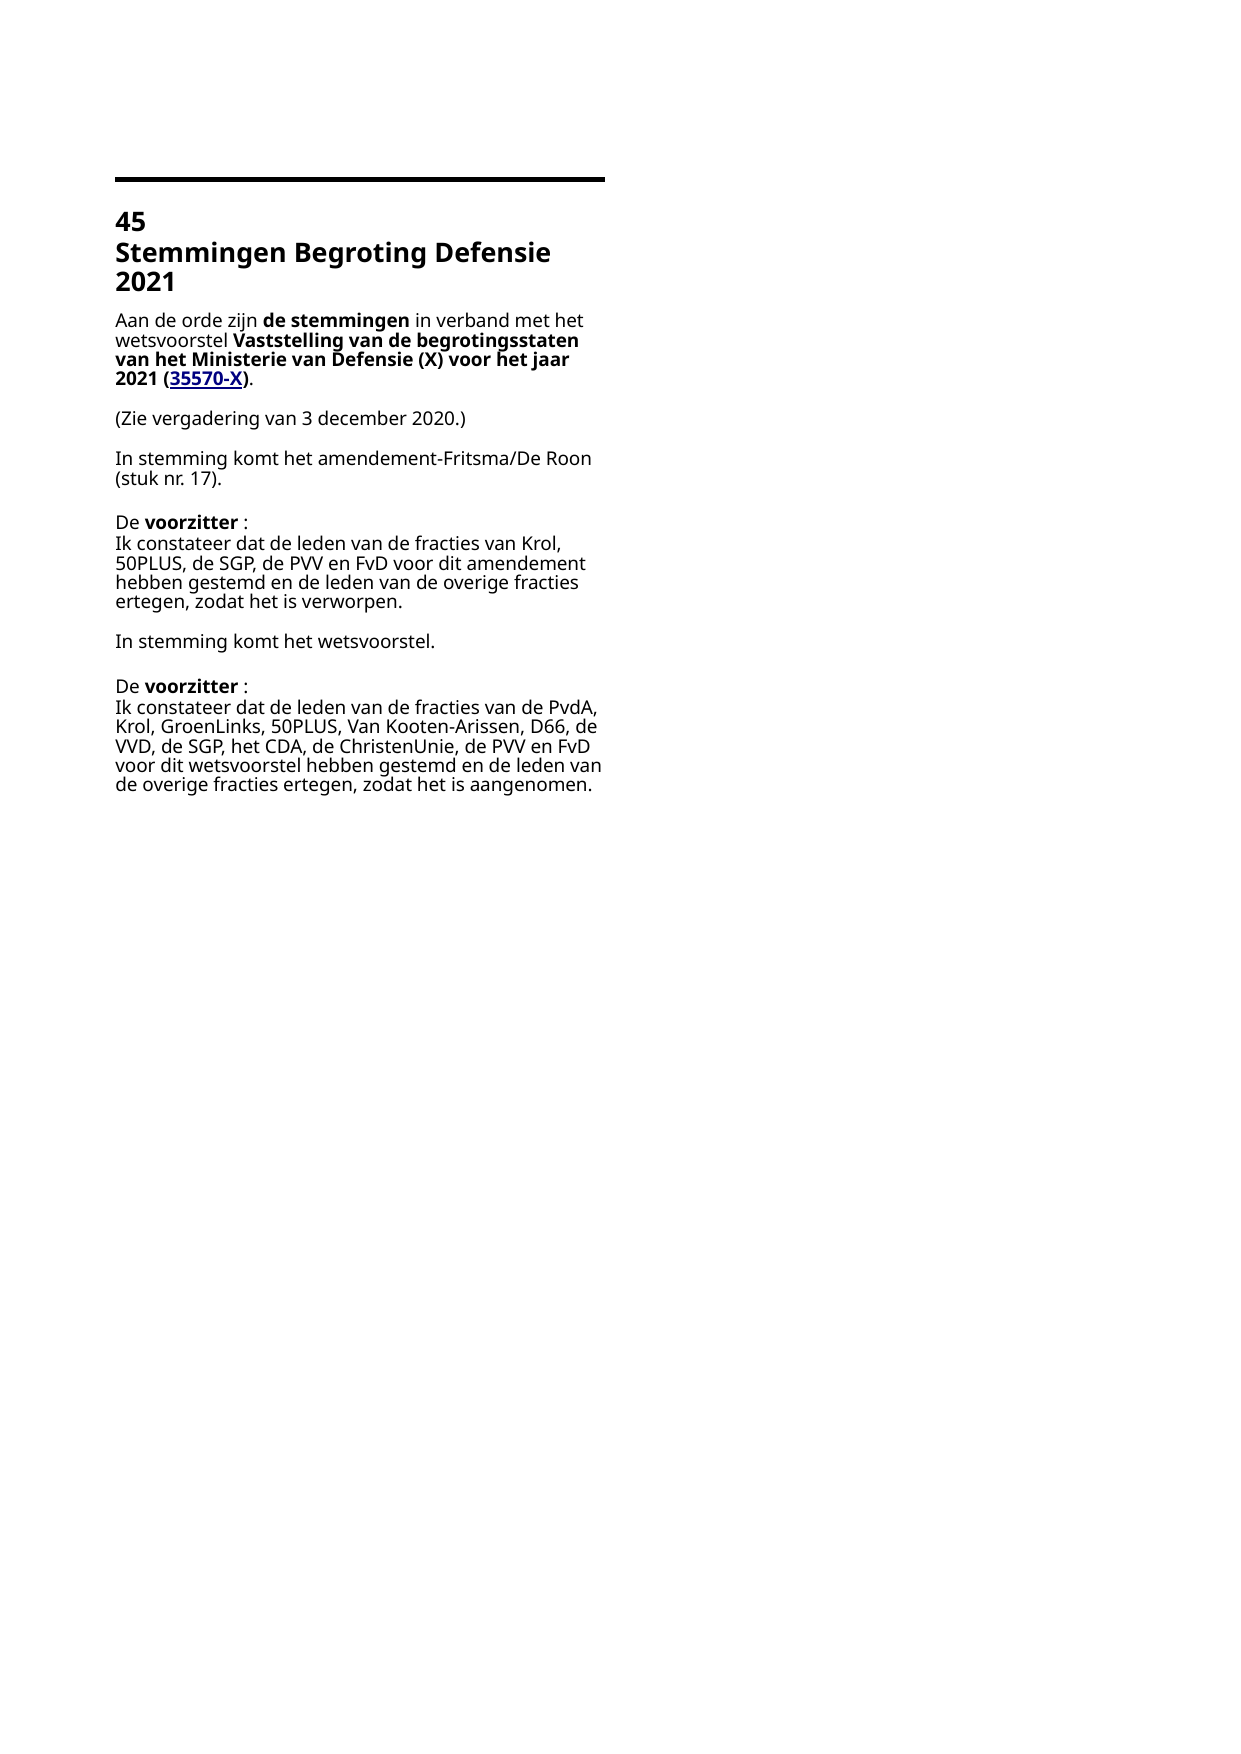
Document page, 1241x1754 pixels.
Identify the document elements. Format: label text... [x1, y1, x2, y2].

text Stemmingen Begroting Defensie 2021 [115, 239, 605, 312]
text 45 [115, 203, 605, 239]
text (Zie vergadering van 3 december 2020.) [115, 410, 605, 429]
text Ik constateer dat de leden van de fracties van de PvdA, Krol, GroenLinks, 50PLUS, Van Kooten-Arissen, D66, de VVD, de SGP, het CDA, de ChristenUnie, de PVV en FvD voor dit wetsvoorstel hebben gestemd en de leden van de overige fracties ertegen, zodat het is aangenomen. [115, 699, 605, 795]
text De voorzitter : [115, 673, 605, 699]
text Aan de orde zijn de stemmingen in verband met het wetsvoorstel Vaststelling van de begrotingsstaten van het Ministerie van Defensie (X) voor het jaar 2021 (35570-X). [115, 312, 605, 389]
text In stemming komt het wetsvoorstel. [115, 633, 605, 652]
text Ik constateer dat de leden van de fracties van Krol, 50PLUS, de SGP, de PVV en FvD voor dit amendement hebben gestemd en de leden van de overige fracties ertegen, zodat het is verworpen. [115, 535, 605, 612]
text In stemming komt het amendement-Fritsma/De Roon (stuk nr. 17). [115, 450, 605, 489]
text De voorzitter : [115, 509, 605, 535]
